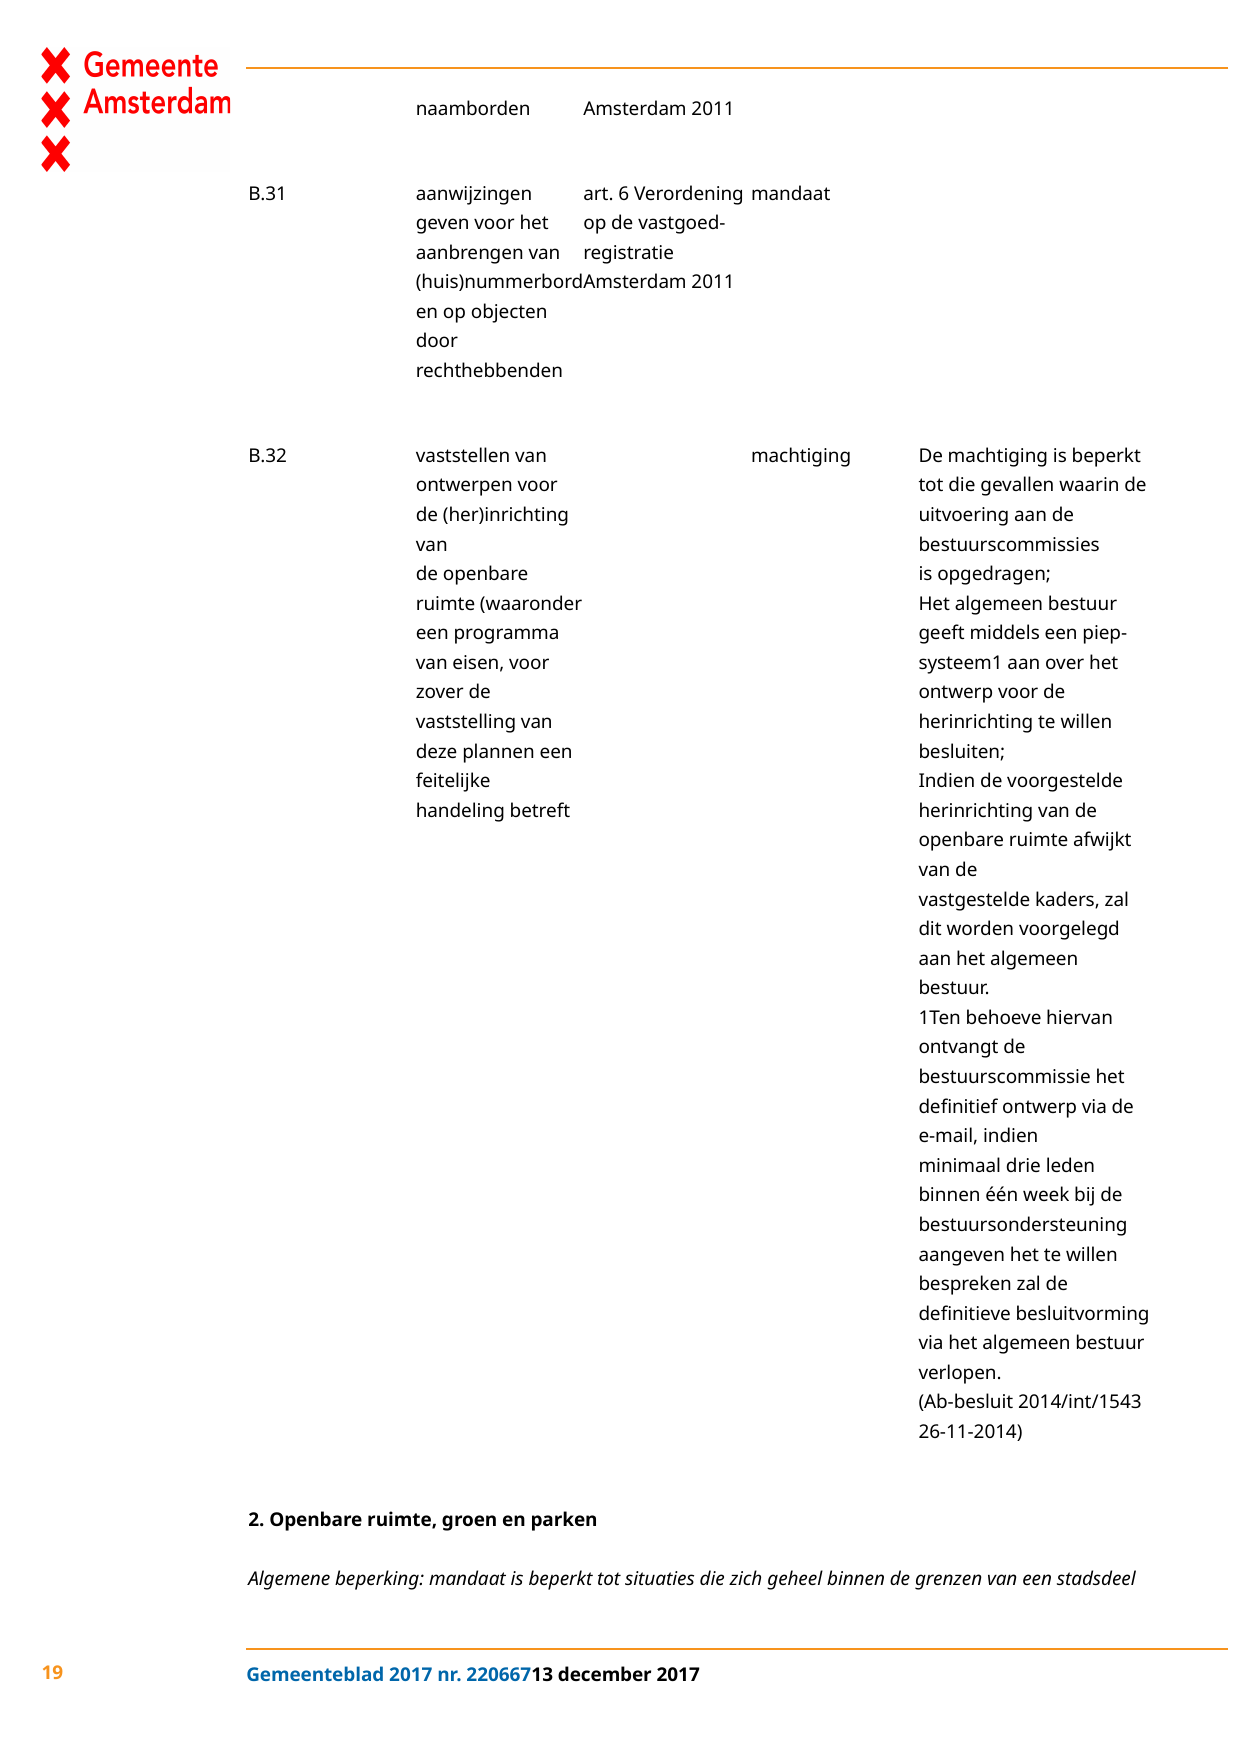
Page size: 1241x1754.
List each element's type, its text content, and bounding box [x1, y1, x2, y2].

table_cell mandaat [751, 150, 918, 412]
text Algemene beperking: mandaat is beperkt tot situaties die zich geheel binnen de grenzen van een stadsdeel [248, 1566, 1152, 1591]
table_cell vaststellen van ontwerpen voor de (her)inrichting van de openbare ruimte (waaronder een programma van eisen, voor zover de vaststelling van deze plannen een feitelijke handeling betreft [416, 413, 583, 1444]
table_cell Amsterdam 2011 [583, 95, 751, 150]
table_cell B.31 [248, 150, 416, 412]
table_cell [751, 95, 918, 150]
table_cell machtiging [751, 413, 918, 1444]
picture [41, 47, 231, 172]
table_cell [248, 95, 416, 150]
table_cell naamborden [416, 95, 583, 150]
table_cell [583, 413, 751, 1444]
table_cell B.32 [248, 413, 416, 1444]
table_cell De machtiging is beperkt tot die gevallen waarin de uitvoering aan de bestuurscommissies is opgedragen; Het algemeen bestuur geeft middels een piep-systeem1 aan over het ontwerp voor de herinrichting te willen besluiten; Indien de voorgestelde herinrichting van de openbare ruimte afwijkt van de vastgestelde kaders, zal dit worden voorgelegd aan het algemeen bestuur. 1Ten behoeve hiervan ontvangt de bestuurscommissie het definitief ontwerp via de e-mail, indien minimaal drie leden binnen één week bij de bestuursondersteuning aangeven het te willen bespreken zal de definitieve besluitvorming via het algemeen bestuur verlopen. (Ab-besluit 2014/int/1543 26-11-2014) [918, 413, 1152, 1444]
text 2. Openbare ruimte, groen en parken [248, 1506, 1152, 1532]
table_cell [918, 150, 1152, 412]
table_cell [918, 95, 1152, 150]
table_cell aanwijzingen geven voor het aanbrengen van (huis)nummerborden op objecten door rechthebbenden [416, 150, 583, 412]
table_cell art. 6 Verordening op de vastgoed-registratie Amsterdam 2011 [583, 150, 751, 412]
